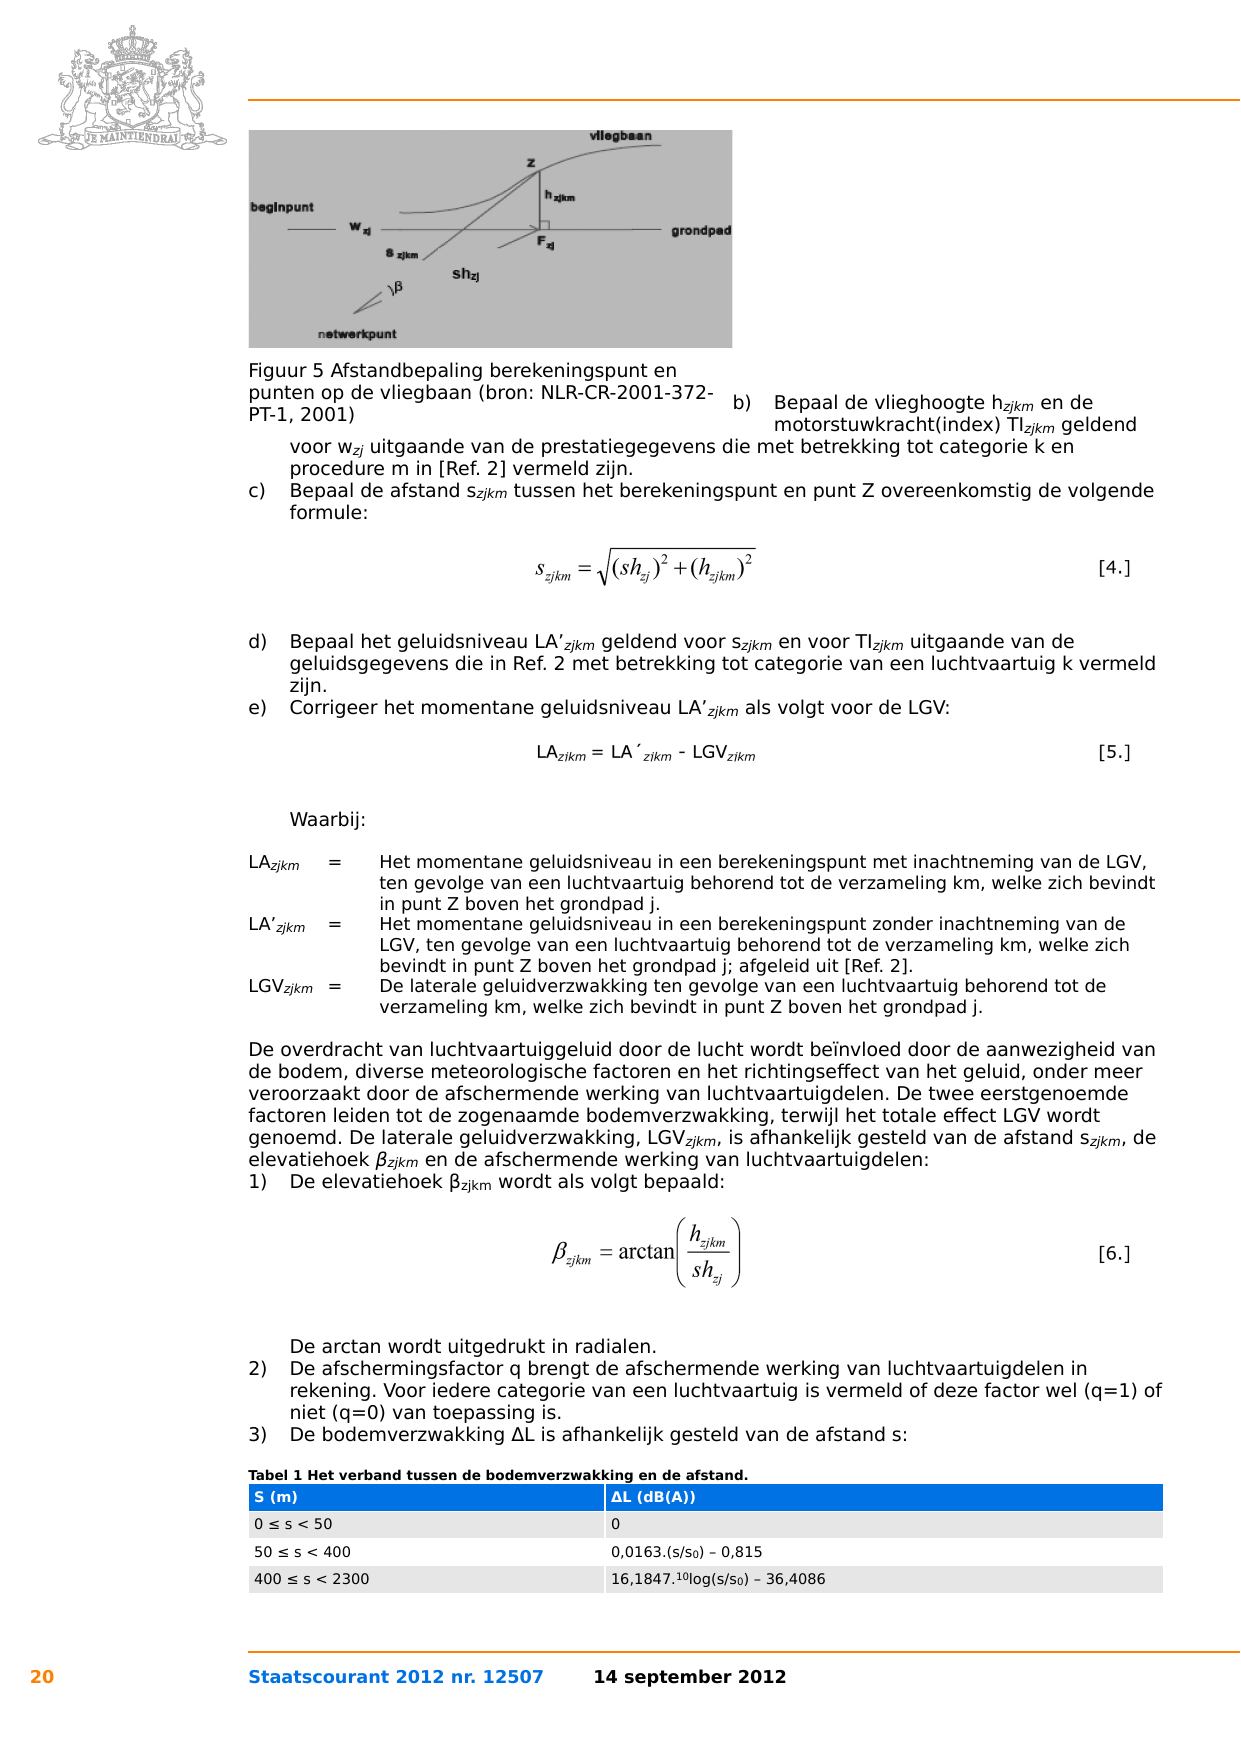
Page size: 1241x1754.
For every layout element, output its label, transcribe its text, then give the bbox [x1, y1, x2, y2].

text De arctan wordt uitgedrukt in radialen. [289, 1336, 1163, 1358]
text 2) De afschermingsfactor q brengt de afschermende werking van luchtvaartuigdelen in rekening. Voor iedere categorie van een luchtvaartuig is vermeld of deze factor wel (q=1) of niet (q=0) van toepassing is. [248, 1358, 1163, 1423]
text d) Bepaal het geluidsniveau LA’zjkm geldend voor szjkm en voor TIzjkm uitgaande van de geluidsgegevens die in Ref. 2 met betrekking tot categorie van een luchtvaartuig k vermeld zijn. [248, 631, 1163, 697]
table_header Het momentane geluidsniveau in een berekeningspunt met inachtneming van de LGV, ten gevolge van een luchtvaartuig behorend tot de verzameling km, welke zich bevindt in punt Z boven het grondpad j. [373, 853, 1163, 914]
text b) Bepaal de vlieghoogte hzjkm en de motorstuwkracht(index) TIzjkm geldend voor wzj uitgaande van de prestatiegegevens die met betrekking tot categorie k en procedure m in [Ref. 2] vermeld zijn. [248, 392, 1163, 480]
picture [248, 130, 733, 349]
table_cell = [321, 976, 373, 1017]
table_cell LA’zjkm [248, 914, 321, 976]
table_cell ΔL (dB(A)) [606, 1484, 1163, 1511]
table_cell 0 ≤ s < 50 [249, 1512, 604, 1538]
table_header LAzjkm [248, 853, 321, 914]
table_cell Het momentane geluidsniveau in een berekeningspunt zonder inachtneming van de LGV, ten gevolge van een luchtvaartuig behorend tot de verzameling km, welke zich bevindt in punt Z boven het grondpad j; afgeleid uit [Ref. 2]. [373, 914, 1163, 976]
table_cell 50 ≤ s < 400 [249, 1539, 604, 1565]
table_cell 0,0163.(s/s0) – 0,815 [606, 1539, 1163, 1565]
text Figuur 5 Afstandbepaling berekeningspunt en punten op de vliegbaan (bron: NLR-CR-2001-372-PT-1, 2001) [248, 360, 732, 426]
table_cell = [321, 914, 373, 976]
table_cell 16,1847.10log(s/s0) – 36,4086 [606, 1566, 1163, 1593]
table_header Tabel 1 Het verband tussen de bodemverzwakking en de afstand. [248, 1468, 1163, 1483]
table_cell 400 ≤ s < 2300 [249, 1566, 604, 1593]
text 1) De elevatiehoek βzjkm wordt als volgt bepaald: [248, 1171, 1163, 1193]
picture [248, 741, 1134, 765]
text e) Corrigeer het momentane geluidsniveau LA’zjkm als volgt voor de LGV: [248, 697, 1163, 719]
picture [38, 25, 227, 150]
table_cell S (m) [249, 1484, 604, 1511]
table_header = [321, 853, 373, 914]
picture [248, 1215, 1134, 1292]
table_cell De laterale geluidverzwakking ten gevolge van een luchtvaartuig behorend tot de verzameling km, welke zich bevindt in punt Z boven het grondpad j. [373, 976, 1163, 1017]
table_cell LGVzjkm [248, 976, 321, 1017]
picture [248, 546, 1134, 588]
text 3) De bodemverzwakking ΔL is afhankelijk gesteld van de afstand s: [248, 1423, 1163, 1446]
table_cell 0 [606, 1512, 1163, 1538]
text De overdracht van luchtvaartuiggeluid door de lucht wordt beïnvloed door de aanwezigheid van de bodem, diverse meteorologische factoren en het richtingseffect van het geluid, onder meer veroorzaakt door de afschermende werking van luchtvaartuigdelen. De twee eerstgenoemde factoren leiden tot de zogenaamde bodemverzwakking, terwijl het totale effect LGV wordt genoemd. De laterale geluidverzwakking, LGVzjkm, is afhankelijk gesteld van de afstand szjkm, de elevatiehoek βzjkm en de afschermende werking van luchtvaartuigdelen: [248, 1039, 1163, 1171]
text c) Bepaal de afstand szjkm tussen het berekeningspunt en punt Z overeenkomstig de volgende formule: [248, 480, 1163, 524]
text Waarbij: [289, 808, 1163, 831]
